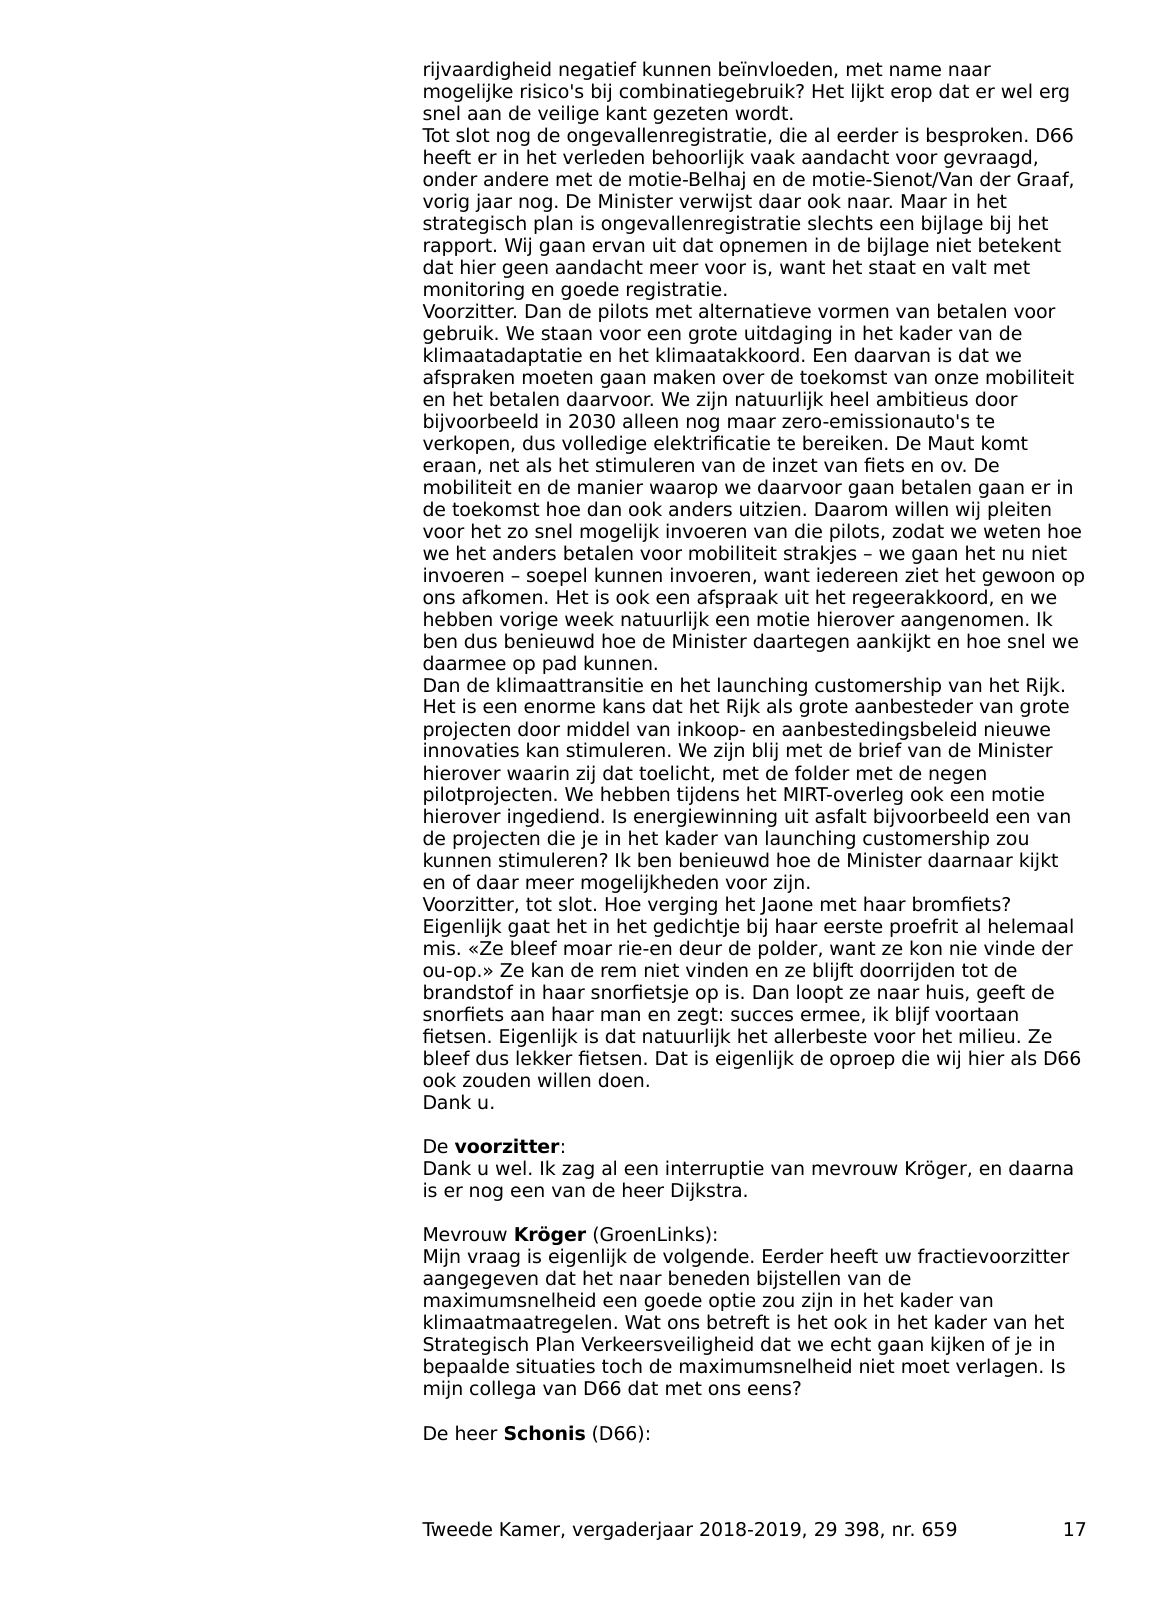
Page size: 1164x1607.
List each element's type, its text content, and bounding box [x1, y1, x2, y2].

text Dank u wel. Ik zag al een interruptie van mevrouw Kröger, en daarna is er nog een van de heer Dijkstra. [422, 1158, 1087, 1202]
text Voorzitter, tot slot. Hoe verging het Jaone met haar bromfiets? Eigenlijk gaat het in het gedichtje bij haar eerste proefrit al helemaal mis. «Ze bleef moar rie-en deur de polder, want ze kon nie vinde der ou-op.» Ze kan de rem niet vinden en ze blijft doorrijden tot de brandstof in haar snorfietsje op is. Dan loopt ze naar huis, geeft de snorfiets aan haar man en zegt: succes ermee, ik blijf voortaan fietsen. Eigenlijk is dat natuurlijk het allerbeste voor het milieu. Ze bleef dus lekker fietsen. Dat is eigenlijk de oproep die wij hier als D66 ook zouden willen doen. [422, 894, 1087, 1092]
text Dank u. [422, 1092, 1087, 1114]
text De heer Schonis (D66): [422, 1422, 1087, 1444]
text Mijn vraag is eigenlijk de volgende. Eerder heeft uw fractievoorzitter aangegeven dat het naar beneden bijstellen van de maximumsnelheid een goede optie zou zijn in het kader van klimaatmaatregelen. Wat ons betreft is het ook in het kader van het Strategisch Plan Verkeersveiligheid dat we echt gaan kijken of je in bepaalde situaties toch de maximumsnelheid niet moet verlagen. Is mijn collega van D66 dat met ons eens? [422, 1246, 1087, 1400]
text rijvaardigheid negatief kunnen beïnvloeden, met name naar mogelijke risico's bij combinatiegebruik? Het lijkt erop dat er wel erg snel aan de veilige kant gezeten wordt. [422, 59, 1087, 125]
text De voorzitter: [422, 1136, 1087, 1158]
text Dan de klimaattransitie en het launching customership van het Rijk. Het is een enorme kans dat het Rijk als grote aanbesteder van grote projecten door middel van inkoop- en aanbestedingsbeleid nieuwe innovaties kan stimuleren. We zijn blij met de brief van de Minister hierover waarin zij dat toelicht, met de folder met de negen pilotprojecten. We hebben tijdens het MIRT-overleg ook een motie hierover ingediend. Is energiewinning uit asfalt bijvoorbeeld een van de projecten die je in het kader van launching customership zou kunnen stimuleren? Ik ben benieuwd hoe de Minister daarnaar kijkt en of daar meer mogelijkheden voor zijn. [422, 674, 1087, 894]
text Mevrouw Kröger (GroenLinks): [422, 1224, 1087, 1246]
text Voorzitter. Dan de pilots met alternatieve vormen van betalen voor gebruik. We staan voor een grote uitdaging in het kader van de klimaatadaptatie en het klimaatakkoord. Een daarvan is dat we afspraken moeten gaan maken over de toekomst van onze mobiliteit en het betalen daarvoor. We zijn natuurlijk heel ambitieus door bijvoorbeeld in 2030 alleen nog maar zero-emissionauto's te verkopen, dus volledige elektrificatie te bereiken. De Maut komt eraan, net als het stimuleren van de inzet van fiets en ov. De mobiliteit en de manier waarop we daarvoor gaan betalen gaan er in de toekomst hoe dan ook anders uitzien. Daarom willen wij pleiten voor het zo snel mogelijk invoeren van die pilots, zodat we weten hoe we het anders betalen voor mobiliteit strakjes – we gaan het nu niet invoeren – soepel kunnen invoeren, want iedereen ziet het gewoon op ons afkomen. Het is ook een afspraak uit het regeerakkoord, en we hebben vorige week natuurlijk een motie hierover aangenomen. Ik ben dus benieuwd hoe de Minister daartegen aankijkt en hoe snel we daarmee op pad kunnen. [422, 301, 1087, 674]
text Tot slot nog de ongevallenregistratie, die al eerder is besproken. D66 heeft er in het verleden behoorlijk vaak aandacht voor gevraagd, onder andere met de motie-Belhaj en de motie-Sienot/Van der Graaf, vorig jaar nog. De Minister verwijst daar ook naar. Maar in het strategisch plan is ongevallenregistratie slechts een bijlage bij het rapport. Wij gaan ervan uit dat opnemen in de bijlage niet betekent dat hier geen aandacht meer voor is, want het staat en valt met monitoring en goede registratie. [422, 125, 1087, 301]
